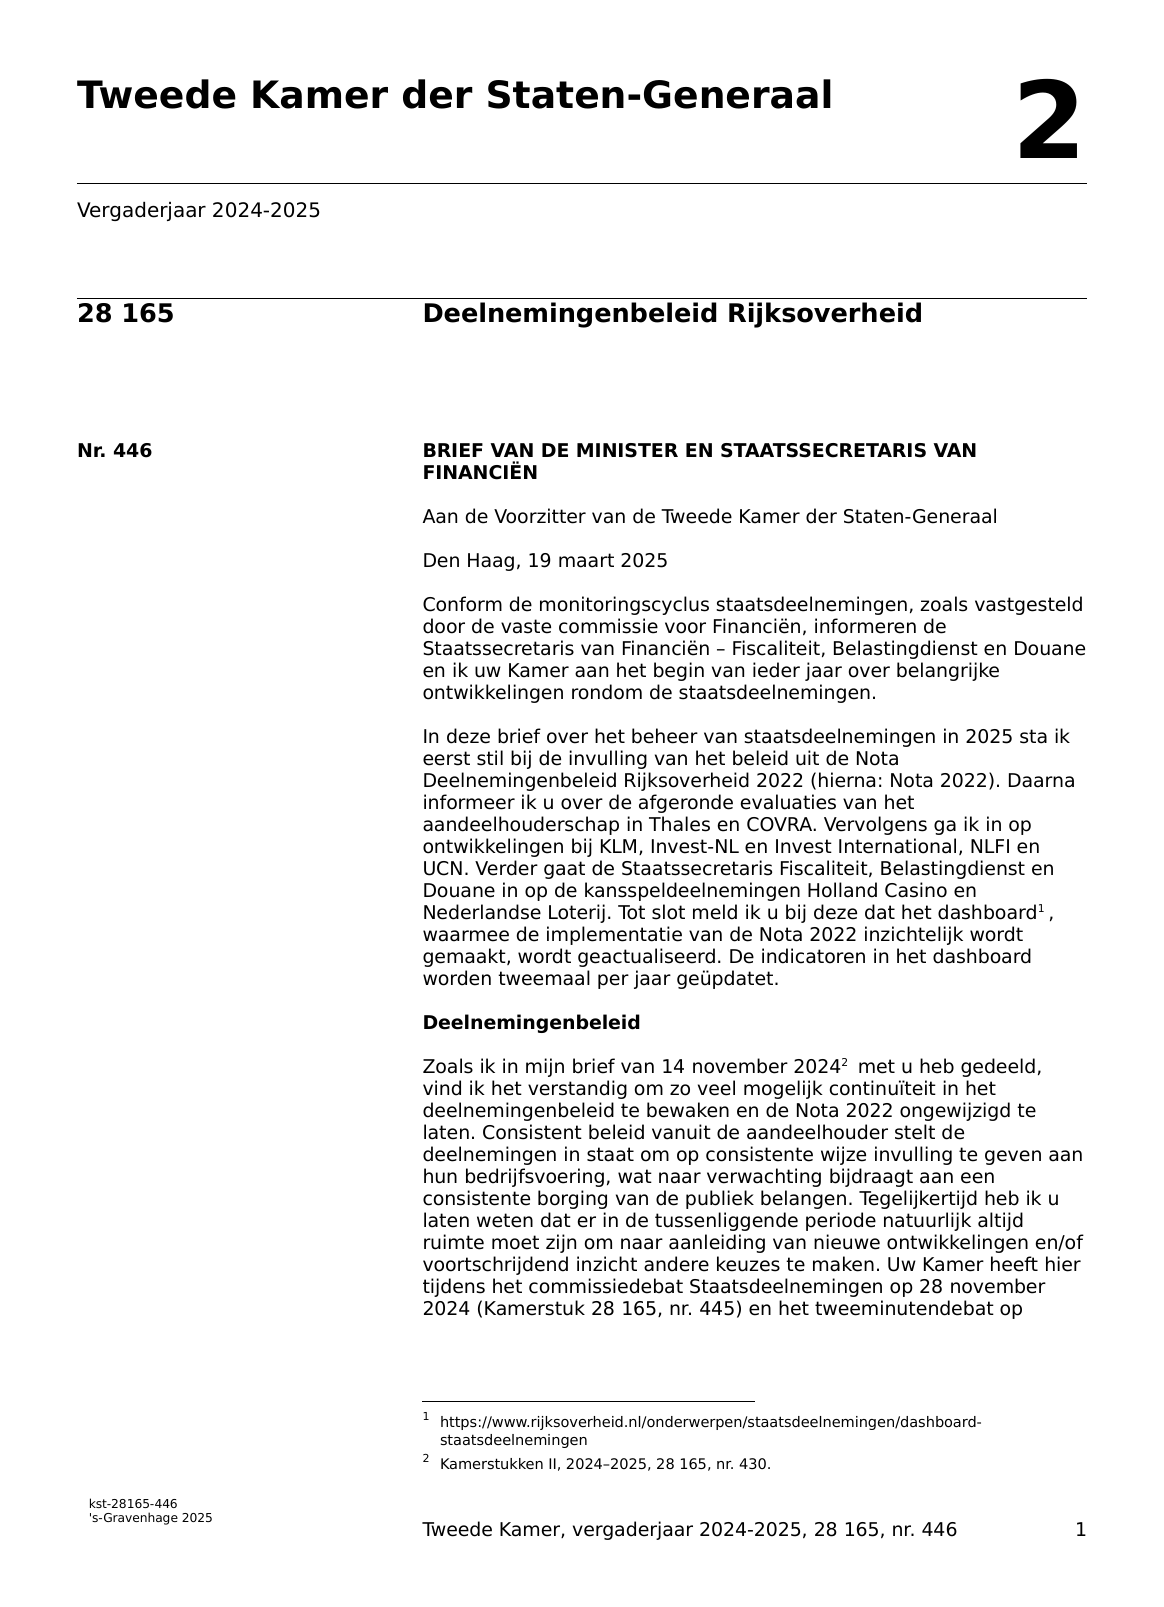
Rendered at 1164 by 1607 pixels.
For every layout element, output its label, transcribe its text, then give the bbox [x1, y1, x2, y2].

subtitle 28 165 Deelnemingenbeleid Rijksoverheid [77, 299, 1087, 329]
subtitle Nr. 446 BRIEF VAN DE MINISTER EN STAATSSECRETARIS VAN FINANCIËN [77, 440, 1087, 484]
text 's-Gravenhage 2025 [88, 1511, 323, 1525]
text https://www.rijksoverheid.nl/onderwerpen/staatsdeelnemingen/dashboard-staatsdeelnemingen [422, 1410, 1087, 1449]
text Conform de monitoringscyclus staatsdeelnemingen, zoals vastgesteld door de vaste commissie voor Financiën, informeren de Staatssecretaris van Financiën – Fiscaliteit, Belastingdienst en Douane en ik uw Kamer aan het begin van ieder jaar over belangrijke ontwikkelingen rondom de staatsdeelnemingen. [422, 594, 1087, 704]
text In deze brief over het beheer van staatsdeelnemingen in 2025 sta ik eerst stil bij de invulling van het beleid uit de Nota Deelnemingenbeleid Rijksoverheid 2022 (hierna: Nota 2022). Daarna informeer ik u over de afgeronde evaluaties van het aandeelhouderschap in Thales en COVRA. Vervolgens ga ik in op ontwikkelingen bij KLM, Invest-NL en Invest International, NLFI en UCN. Verder gaat de Staatssecretaris Fiscaliteit, Belastingdienst en Douane in op de kansspeldeelnemingen Holland Casino en Nederlandse Loterij. Tot slot meld ik u bij deze dat het dashboard, waarmee de implementatie van de Nota 2022 inzichtelijk wordt gemaakt, wordt geactualiseerd. De indicatoren in het dashboard worden tweemaal per jaar geüpdatet. [422, 726, 1087, 990]
table_cell Vergaderjaar 2024-2025 [77, 184, 1087, 298]
table_header 2 [886, 59, 1087, 183]
text Aan de Voorzitter van de Tweede Kamer der Staten-Generaal [422, 506, 1087, 528]
table_header Tweede Kamer der Staten-Generaal [77, 59, 886, 183]
text Zoals ik in mijn brief van 14 november 2024 met u heb gedeeld, vind ik het verstandig om zo veel mogelijk continuïteit in het deelnemingenbeleid te bewaken en de Nota 2022 ongewijzigd te laten. Consistent beleid vanuit de aandeelhouder stelt de deelnemingen in staat om op consistente wijze invulling te geven aan hun bedrijfsvoering, wat naar verwachting bijdraagt aan een consistente borging van de publiek belangen. Tegelijkertijd heb ik u laten weten dat er in de tussenliggende periode natuurlijk altijd ruimte moet zijn om naar aanleiding van nieuwe ontwikkelingen en/of voortschrijdend inzicht andere keuzes te maken. Uw Kamer heeft hier tijdens het commissiedebat Staatsdeelnemingen op 28 november 2024 (Kamerstuk 28 165, nr. 445) en het tweeminutendebat op [422, 1056, 1087, 1320]
text kst-28165-446 [88, 1497, 323, 1511]
text Kamerstukken II, 2024–2025, 28 165, nr. 430. [422, 1452, 1087, 1474]
subtitle Deelnemingenbeleid [422, 1012, 1087, 1034]
text Den Haag, 19 maart 2025 [422, 550, 1087, 572]
